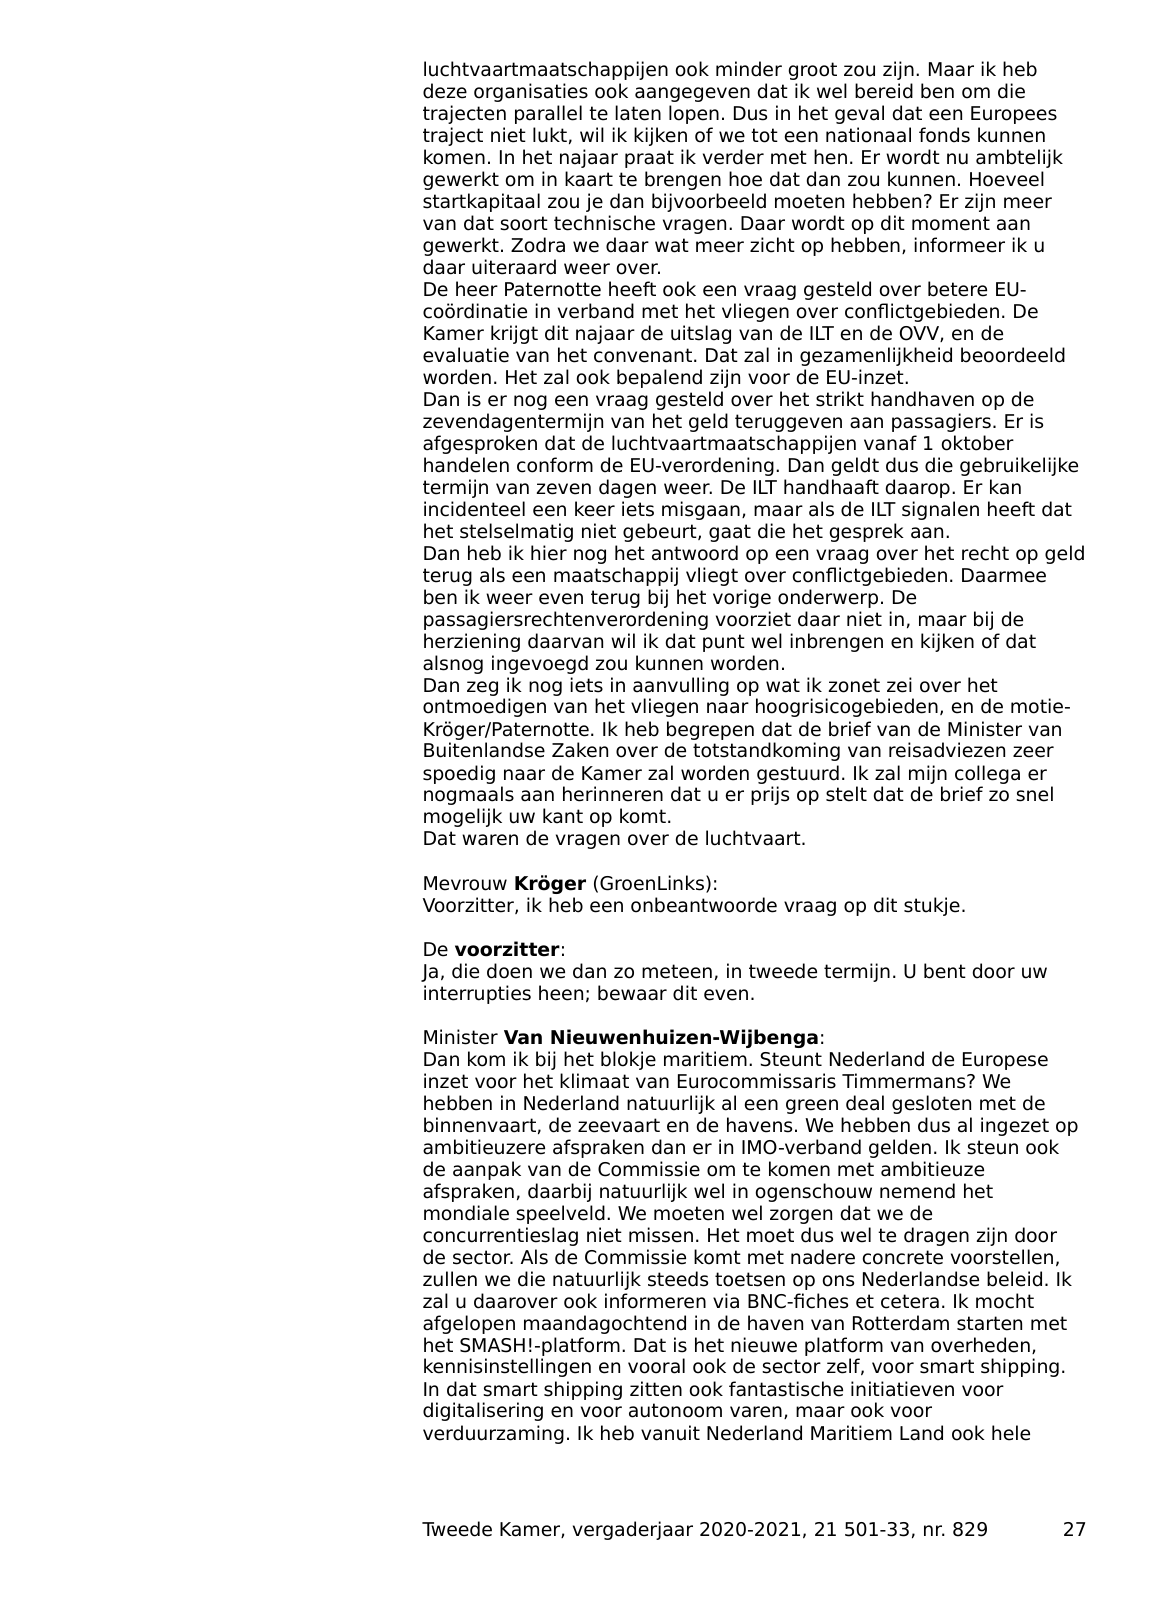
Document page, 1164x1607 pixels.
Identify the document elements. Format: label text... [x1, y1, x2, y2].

text luchtvaartmaatschappijen ook minder groot zou zijn. Maar ik heb deze organisaties ook aangegeven dat ik wel bereid ben om die trajecten parallel te laten lopen. Dus in het geval dat een Europees traject niet lukt, wil ik kijken of we tot een nationaal fonds kunnen komen. In het najaar praat ik verder met hen. Er wordt nu ambtelijk gewerkt om in kaart te brengen hoe dat dan zou kunnen. Hoeveel startkapitaal zou je dan bijvoorbeeld moeten hebben? Er zijn meer van dat soort technische vragen. Daar wordt op dit moment aan gewerkt. Zodra we daar wat meer zicht op hebben, informeer ik u daar uiteraard weer over. [422, 59, 1087, 279]
text Dan kom ik bij het blokje maritiem. Steunt Nederland de Europese inzet voor het klimaat van Eurocommissaris Timmermans? We hebben in Nederland natuurlijk al een green deal gesloten met de binnenvaart, de zeevaart en de havens. We hebben dus al ingezet op ambitieuzere afspraken dan er in IMO-verband gelden. Ik steun ook de aanpak van de Commissie om te komen met ambitieuze afspraken, daarbij natuurlijk wel in ogenschouw nemend het mondiale speelveld. We moeten wel zorgen dat we de concurrentieslag niet missen. Het moet dus wel te dragen zijn door de sector. Als de Commissie komt met nadere concrete voorstellen, zullen we die natuurlijk steeds toetsen op ons Nederlandse beleid. Ik zal u daarover ook informeren via BNC-fiches et cetera. Ik mocht afgelopen maandagochtend in de haven van Rotterdam starten met het SMASH!-platform. Dat is het nieuwe platform van overheden, kennisinstellingen en vooral ook de sector zelf, voor smart shipping. In dat smart shipping zitten ook fantastische initiatieven voor digitalisering en voor autonoom varen, maar ook voor verduurzaming. Ik heb vanuit Nederland Maritiem Land ook hele [422, 1049, 1087, 1444]
text Dan heb ik hier nog het antwoord op een vraag over het recht op geld terug als een maatschappij vliegt over conflictgebieden. Daarmee ben ik weer even terug bij het vorige onderwerp. De passagiersrechtenverordening voorziet daar niet in, maar bij de herziening daarvan wil ik dat punt wel inbrengen en kijken of dat alsnog ingevoegd zou kunnen worden. [422, 543, 1087, 674]
text Dan zeg ik nog iets in aanvulling op wat ik zonet zei over het ontmoedigen van het vliegen naar hoogrisicogebieden, en de motie-Kröger/Paternotte. Ik heb begrepen dat de brief van de Minister van Buitenlandse Zaken over de totstandkoming van reisadviezen zeer spoedig naar de Kamer zal worden gestuurd. Ik zal mijn collega er nogmaals aan herinneren dat u er prijs op stelt dat de brief zo snel mogelijk uw kant op komt. [422, 674, 1087, 828]
text Dat waren de vragen over de luchtvaart. [422, 828, 1087, 850]
text Mevrouw Kröger (GroenLinks): [422, 872, 1087, 894]
text Minister Van Nieuwenhuizen-Wijbenga: [422, 1027, 1087, 1049]
text De heer Paternotte heeft ook een vraag gesteld over betere EU-coördinatie in verband met het vliegen over conflictgebieden. De Kamer krijgt dit najaar de uitslag van de ILT en de OVV, en de evaluatie van het convenant. Dat zal in gezamenlijkheid beoordeeld worden. Het zal ook bepalend zijn voor de EU-inzet. [422, 279, 1087, 389]
text De voorzitter: [422, 939, 1087, 961]
text Ja, die doen we dan zo meteen, in tweede termijn. U bent door uw interrupties heen; bewaar dit even. [422, 961, 1087, 1004]
text Voorzitter, ik heb een onbeantwoorde vraag op dit stukje. [422, 894, 1087, 916]
text Dan is er nog een vraag gesteld over het strikt handhaven op de zevendagentermijn van het geld teruggeven aan passagiers. Er is afgesproken dat de luchtvaartmaatschappijen vanaf 1 oktober handelen conform de EU-verordening. Dan geldt dus die gebruikelijke termijn van zeven dagen weer. De ILT handhaaft daarop. Er kan incidenteel een keer iets misgaan, maar als de ILT signalen heeft dat het stelselmatig niet gebeurt, gaat die het gesprek aan. [422, 389, 1087, 543]
